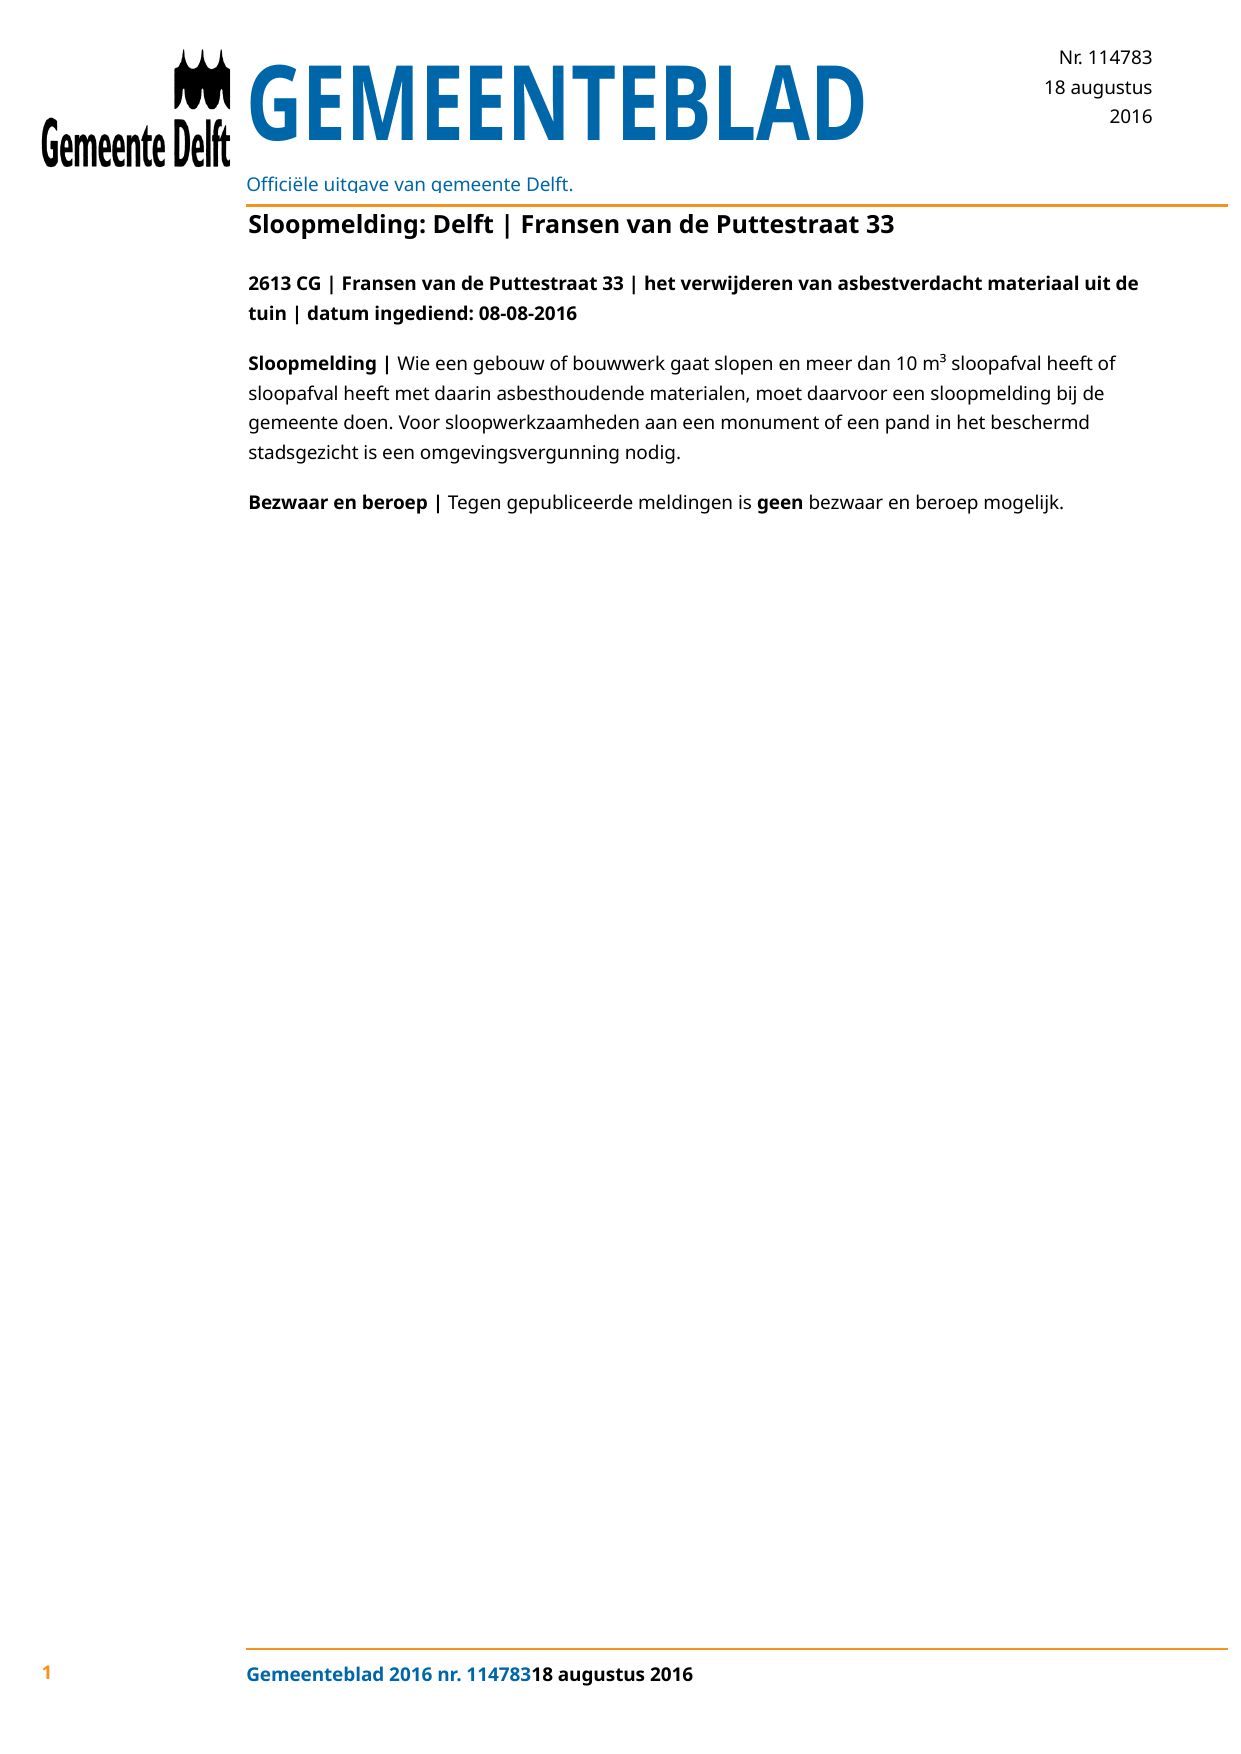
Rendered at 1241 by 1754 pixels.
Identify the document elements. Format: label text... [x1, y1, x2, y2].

text Bezwaar en beroep | Tegen gepubliceerde meldingen is geen bezwaar en beroep mogelijk. [248, 489, 1152, 515]
text Sloopmelding: Delft | Fransen van de Puttestraat 33 [248, 207, 1152, 241]
picture [41, 47, 231, 172]
text 2613 CG | Fransen van de Puttestraat 33 | het verwijderen van asbestverdacht materiaal uit de tuin | datum ingediend: 08-08-2016 [248, 270, 1152, 326]
text Sloopmelding | Wie een gebouw of bouwwerk gaat slopen en meer dan 10 m³ sloopafval heeft of sloopafval heeft met daarin asbesthoudende materialen, moet daarvoor een sloopmelding bij de gemeente doen. Voor sloopwerkzaamheden aan een monument of een pand in het beschermd stadsgezicht is een omgevingsvergunning nodig. [248, 350, 1152, 465]
